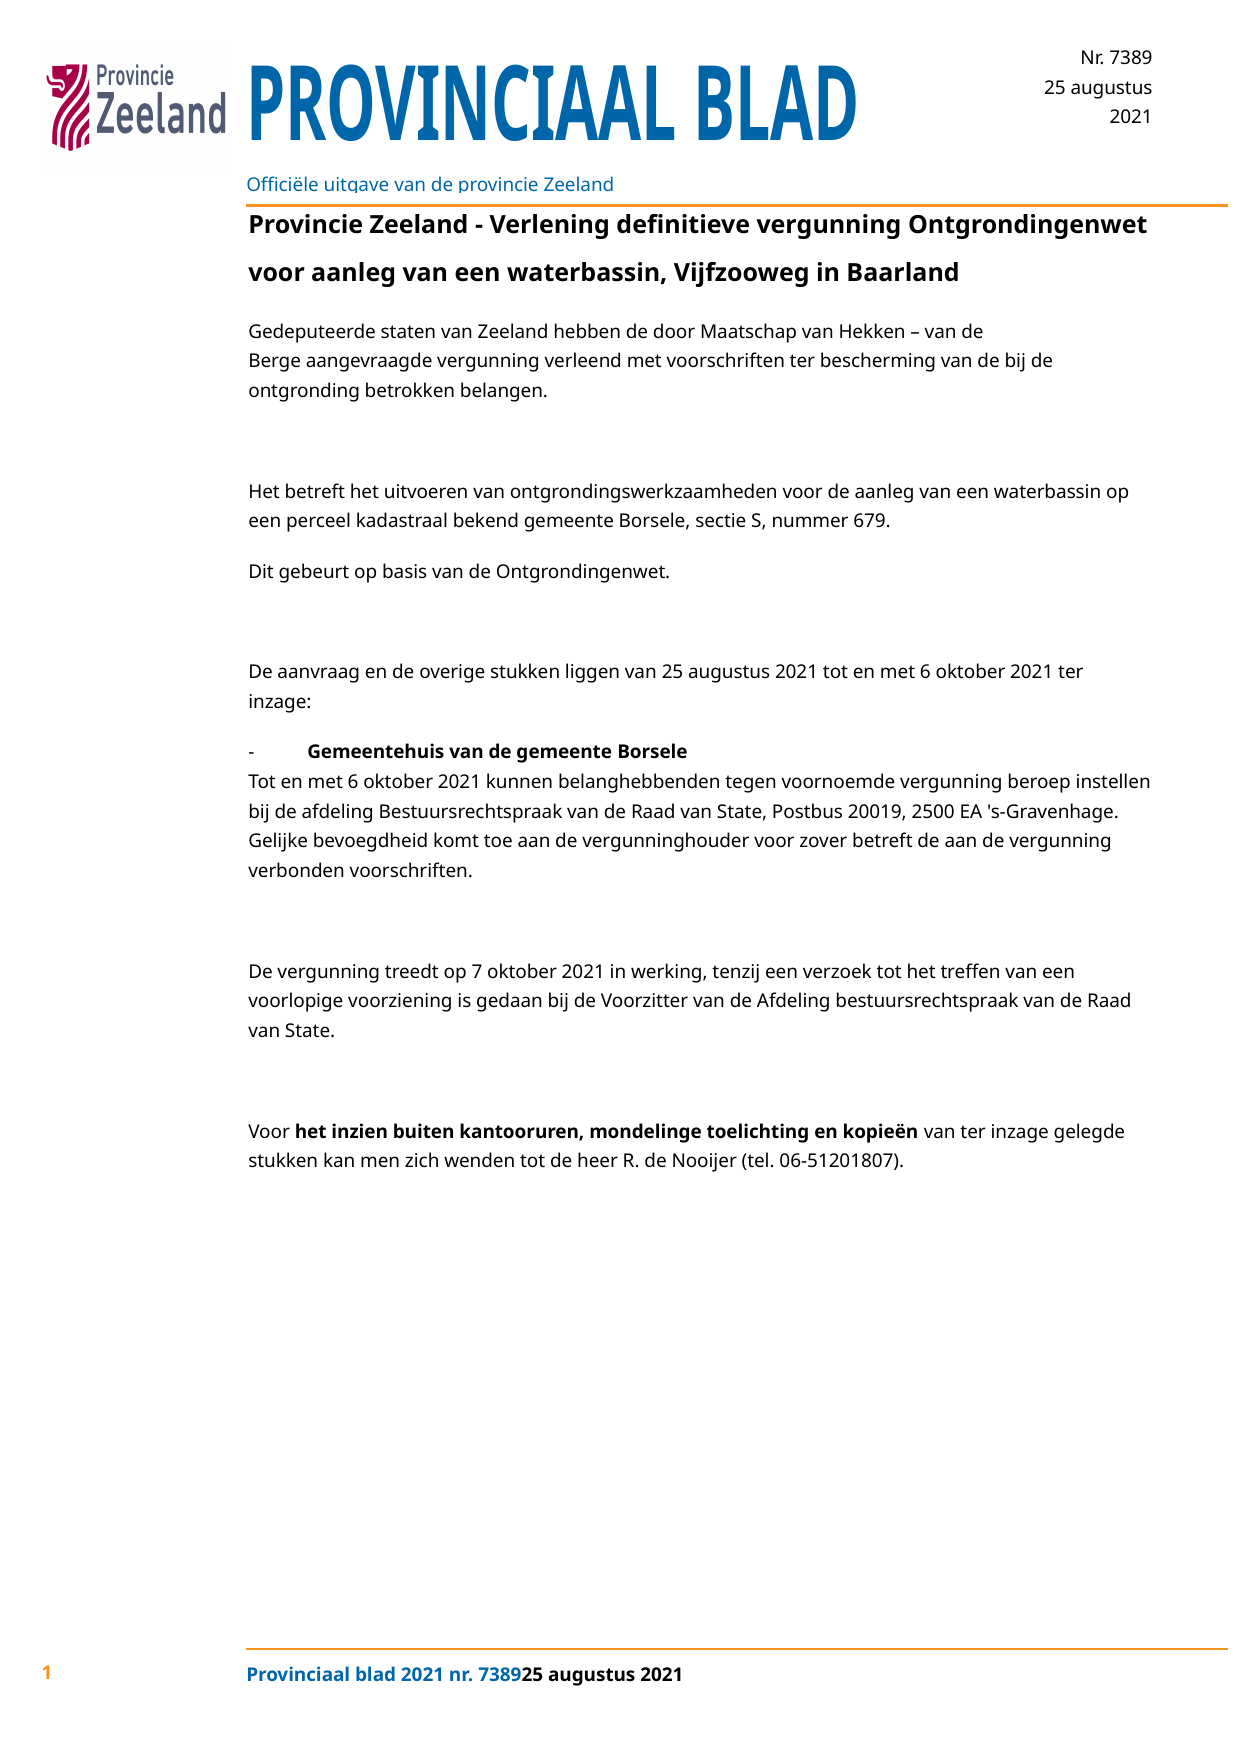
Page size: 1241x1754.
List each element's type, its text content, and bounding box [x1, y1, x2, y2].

text Voor het inzien buiten kantooruren, mondelinge toelichting en kopieën van ter inzage gelegde stukken kan men zich wenden tot de heer R. de Nooijer (tel. 06-51201807). [248, 1118, 1152, 1173]
text Gedeputeerde staten van Zeeland hebben de door Maatschap van Hekken – van de Berge aangevraagde vergunning verleend met voorschriften ter bescherming van de bij de ontgronding betrokken belangen. [248, 318, 1152, 403]
list Gemeentehuis van de gemeente Borsele [248, 739, 1152, 764]
text Dit gebeurt op basis van de Ontgrondingenwet. [248, 558, 1152, 584]
picture [41, 47, 231, 172]
text Tot en met 6 oktober 2021 kunnen belanghebbenden tegen voornoemde vergunning beroep instellen bij de afdeling Bestuursrechtspraak van de Raad van State, Postbus 20019, 2500 EA 's-Gravenhage. Gelijke bevoegdheid komt toe aan de vergunninghouder voor zover betreft de aan de vergunning verbonden voorschriften. [248, 768, 1152, 883]
text Provincie Zeeland - Verlening definitieve vergunning Ontgrondingenwet voor aanleg van een waterbassin, Vijfzooweg in Baarland [248, 207, 1152, 288]
text De aanvraag en de overige stukken liggen van 25 augustus 2021 tot en met 6 oktober 2021 ter inzage: [248, 659, 1152, 714]
text De vergunning treedt op 7 oktober 2021 in werking, tenzij een verzoek tot het treffen van een voorlopige voorziening is gedaan bij de Voorzitter van de Afdeling bestuursrechtspraak van de Raad van State. [248, 958, 1152, 1043]
text Het betreft het uitvoeren van ontgrondingswerkzaamheden voor de aanleg van een waterbassin op een perceel kadastraal bekend gemeente Borsele, sectie S, nummer 679. [248, 478, 1152, 533]
